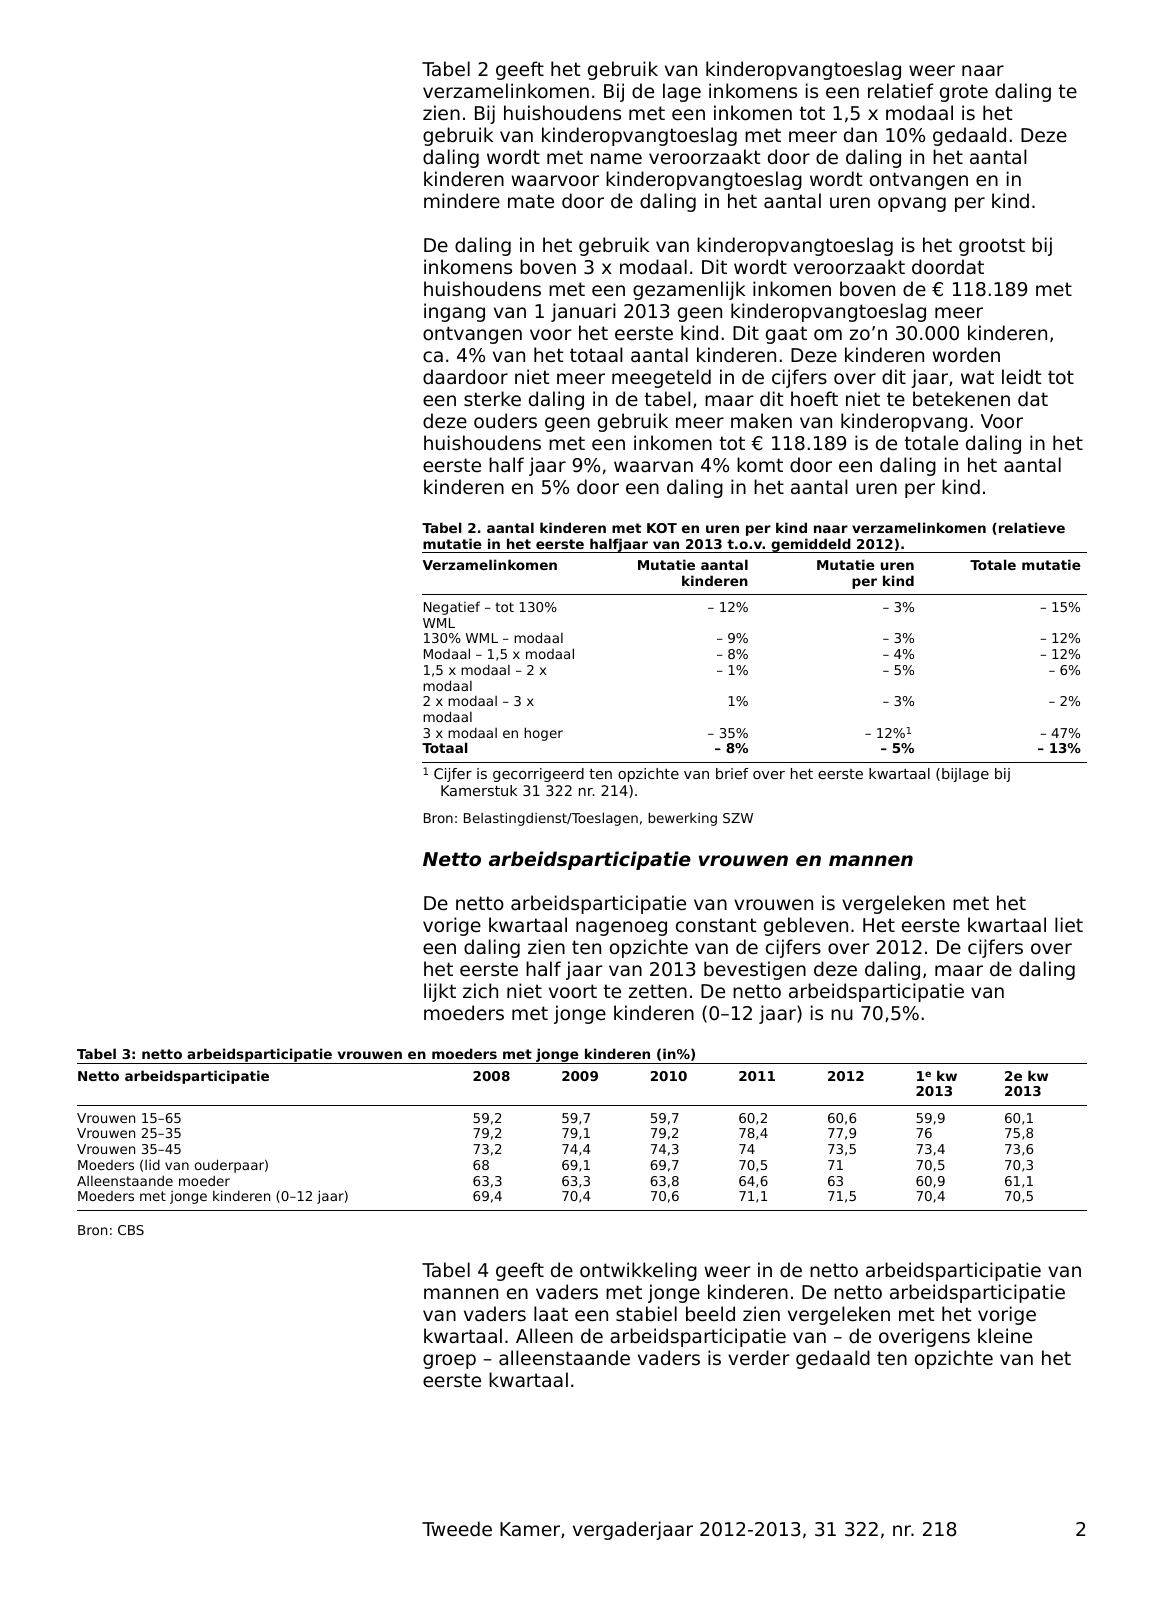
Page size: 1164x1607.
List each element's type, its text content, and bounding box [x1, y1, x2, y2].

table_cell 70,5 [998, 1189, 1087, 1209]
table_cell 73,5 [821, 1142, 909, 1158]
table_cell 70,5 [732, 1158, 821, 1173]
table_cell 59,9 [909, 1106, 998, 1126]
table_cell 2008 [466, 1064, 555, 1105]
table_cell – 4% [754, 647, 921, 663]
table_cell Totaal [422, 741, 588, 762]
table_cell – 13% [921, 741, 1087, 762]
table_cell 73,4 [909, 1142, 998, 1158]
table_cell 1% [588, 694, 754, 726]
table_cell – 3% [754, 595, 921, 631]
table_cell 2012 [821, 1064, 909, 1105]
table_cell 77,9 [821, 1126, 909, 1142]
table_cell 60,2 [732, 1106, 821, 1126]
table_cell 59,7 [555, 1106, 644, 1126]
table_cell 60,6 [821, 1106, 909, 1126]
table_cell Vrouwen 15–65 [77, 1106, 466, 1126]
table_cell 76 [909, 1126, 998, 1142]
table_cell 2e kw 2013 [998, 1064, 1087, 1105]
table_cell 70,4 [555, 1189, 644, 1209]
table_cell 69,7 [644, 1158, 732, 1173]
table_cell 69,4 [466, 1189, 555, 1209]
table_header Tabel 2. aantal kinderen met KOT en uren per kind naar verzamelinkomen (relatieve mutatie in het eerste halfjaar van 2013 t.o.v. gemiddeld 2012). [422, 521, 1087, 552]
table_cell Moeders met jonge kinderen (0–12 jaar) [77, 1189, 466, 1209]
table_cell 78,4 [732, 1126, 821, 1142]
table_cell Mutatie aantal kinderen [588, 553, 754, 594]
table_cell – 8% [588, 647, 754, 663]
table_cell 70,4 [909, 1189, 998, 1209]
table_cell 74 [732, 1142, 821, 1158]
table_cell – 12%1 [754, 726, 921, 741]
table_cell 61,1 [998, 1173, 1087, 1189]
table_cell 71 [821, 1158, 909, 1173]
table_cell 1e kw 2013 [909, 1064, 998, 1105]
table_cell 70,5 [909, 1158, 998, 1173]
table_cell 2011 [732, 1064, 821, 1105]
table_cell – 6% [921, 663, 1087, 694]
table_cell – 5% [754, 663, 921, 694]
table_cell 74,4 [555, 1142, 644, 1158]
text De netto arbeidsparticipatie van vrouwen is vergeleken met het vorige kwartaal nagenoeg constant gebleven. Het eerste kwartaal liet een daling zien ten opzichte van de cijfers over 2012. De cijfers over het eerste half jaar van 2013 bevestigen deze daling, maar de daling lijkt zich niet voort te zetten. De netto arbeidsparticipatie van moeders met jonge kinderen (0–12 jaar) is nu 70,5%. [422, 893, 1087, 1025]
text Tabel 2 geeft het gebruik van kinderopvangtoeslag weer naar verzamelinkomen. Bij de lage inkomens is een relatief grote daling te zien. Bij huishoudens met een inkomen tot 1,5 x modaal is het gebruik van kinderopvangtoeslag met meer dan 10% gedaald. Deze daling wordt met name veroorzaakt door de daling in het aantal kinderen waarvoor kinderopvangtoeslag wordt ontvangen en in mindere mate door de daling in het aantal uren opvang per kind. [422, 59, 1087, 213]
table_cell – 8% [588, 741, 754, 762]
table_cell 73,2 [466, 1142, 555, 1158]
table_cell Bron: CBS [77, 1211, 1087, 1238]
table_cell 75,8 [998, 1126, 1087, 1142]
table_cell 1 Cijfer is gecorrigeerd ten opzichte van brief over het eerste kwartaal (bijlage bij Kamerstuk 31 322 nr. 214). Bron: Belastingdienst/Toeslagen, bewerking SZW [422, 763, 1087, 827]
table_cell Totale mutatie [921, 553, 1087, 594]
table_cell 71,1 [732, 1189, 821, 1209]
table_cell 68 [466, 1158, 555, 1173]
table_cell 2009 [555, 1064, 644, 1105]
table_cell – 3% [754, 631, 921, 647]
table_cell 70,6 [644, 1189, 732, 1209]
text De daling in het gebruik van kinderopvangtoeslag is het grootst bij inkomens boven 3 x modaal. Dit wordt veroorzaakt doordat huishoudens met een gezamenlijk inkomen boven de € 118.189 met ingang van 1 januari 2013 geen kinderopvangtoeslag meer ontvangen voor het eerste kind. Dit gaat om zo’n 30.000 kinderen, ca. 4% van het totaal aantal kinderen. Deze kinderen worden daardoor niet meer meegeteld in de cijfers over dit jaar, wat leidt tot een sterke daling in de tabel, maar dit hoeft niet te betekenen dat deze ouders geen gebruik meer maken van kinderopvang. Voor huishoudens met een inkomen tot € 118.189 is de totale daling in het eerste half jaar 9%, waarvan 4% komt door een daling in het aantal kinderen en 5% door een daling in het aantal uren per kind. [422, 235, 1087, 499]
subtitle Netto arbeidsparticipatie vrouwen en mannen [422, 849, 1087, 871]
table_cell – 12% [921, 647, 1087, 663]
table_cell – 47% [921, 726, 1087, 741]
table_cell 73,6 [998, 1142, 1087, 1158]
table_cell 79,1 [555, 1126, 644, 1142]
table_cell Netto arbeidsparticipatie [77, 1064, 466, 1105]
table_cell 79,2 [644, 1126, 732, 1142]
table_cell – 15% [921, 595, 1087, 631]
table_header Tabel 3: netto arbeidsparticipatie vrouwen en moeders met jonge kinderen (in%) [77, 1047, 1087, 1063]
table_cell 79,2 [466, 1126, 555, 1142]
table_cell 3 x modaal en hoger [422, 726, 588, 741]
table_cell – 12% [921, 631, 1087, 647]
table_cell – 1% [588, 663, 754, 694]
table_cell Vrouwen 35–45 [77, 1142, 466, 1158]
table_cell Moeders (lid van ouderpaar) [77, 1158, 466, 1173]
table_cell 74,3 [644, 1142, 732, 1158]
table_cell Mutatie uren per kind [754, 553, 921, 594]
table_cell 63 [821, 1173, 909, 1189]
table_cell 70,3 [998, 1158, 1087, 1173]
table_cell 63,3 [466, 1173, 555, 1189]
table_cell 69,1 [555, 1158, 644, 1173]
table_cell – 2% [921, 694, 1087, 726]
table_cell 71,5 [821, 1189, 909, 1209]
table_cell Alleenstaande moeder [77, 1173, 466, 1189]
table_cell 64,6 [732, 1173, 821, 1189]
table_cell 63,8 [644, 1173, 732, 1189]
table_cell 59,7 [644, 1106, 732, 1126]
table_cell – 9% [588, 631, 754, 647]
text Tabel 4 geeft de ontwikkeling weer in de netto arbeidsparticipatie van mannen en vaders met jonge kinderen. De netto arbeidsparticipatie van vaders laat een stabiel beeld zien vergeleken met het vorige kwartaal. Alleen de arbeidsparticipatie van – de overigens kleine groep – alleenstaande vaders is verder gedaald ten opzichte van het eerste kwartaal. [422, 1260, 1087, 1392]
table_cell Modaal – 1,5 x modaal [422, 647, 588, 663]
table_cell 2010 [644, 1064, 732, 1105]
table_cell 59,2 [466, 1106, 555, 1126]
table_cell 1,5 x modaal – 2 x modaal [422, 663, 588, 694]
table_cell 130% WML – modaal [422, 631, 588, 647]
table_cell 2 x modaal – 3 x modaal [422, 694, 588, 726]
table_cell Vrouwen 25–35 [77, 1126, 466, 1142]
table_cell 60,9 [909, 1173, 998, 1189]
table_cell Verzamelinkomen [422, 553, 588, 594]
table_cell – 5% [754, 741, 921, 762]
table_cell – 3% [754, 694, 921, 726]
table_cell – 12% [588, 595, 754, 631]
table_cell – 35% [588, 726, 754, 741]
table_cell Negatief – tot 130% WML [422, 595, 588, 631]
table_cell 60,1 [998, 1106, 1087, 1126]
table_cell 63,3 [555, 1173, 644, 1189]
